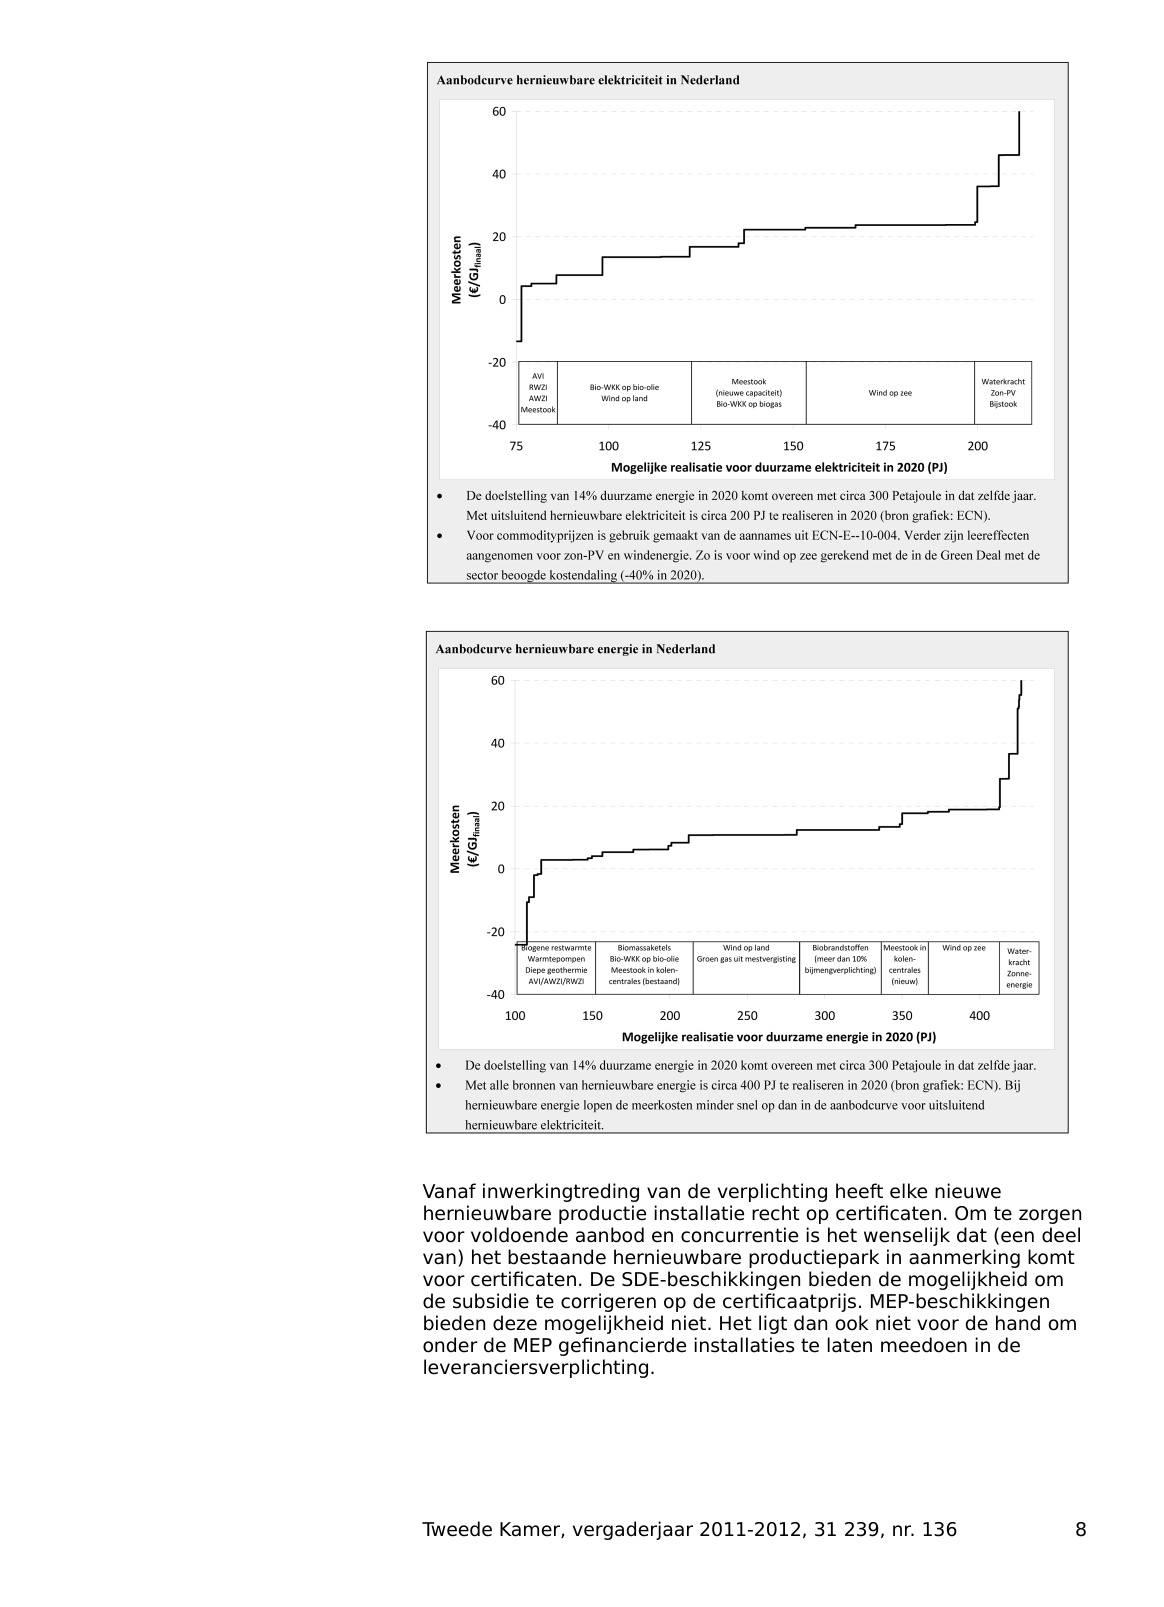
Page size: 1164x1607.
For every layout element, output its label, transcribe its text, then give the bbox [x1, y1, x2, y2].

picture [422, 59, 1072, 585]
picture [422, 628, 1072, 1137]
text Vanaf inwerkingtreding van de verplichting heeft elke nieuwe hernieuwbare productie installatie recht op certificaten. Om te zorgen voor voldoende aanbod en concurrentie is het wenselijk dat (een deel van) het bestaande hernieuwbare productiepark in aanmerking komt voor certificaten. De SDE-beschikkingen bieden de mogelijkheid om de subsidie te corrigeren op de certificaatprijs. MEP-beschikkingen bieden deze mogelijkheid niet. Het ligt dan ook niet voor de hand om onder de MEP gefinancierde installaties te laten meedoen in de leveranciersverplichting. [422, 1181, 1087, 1379]
